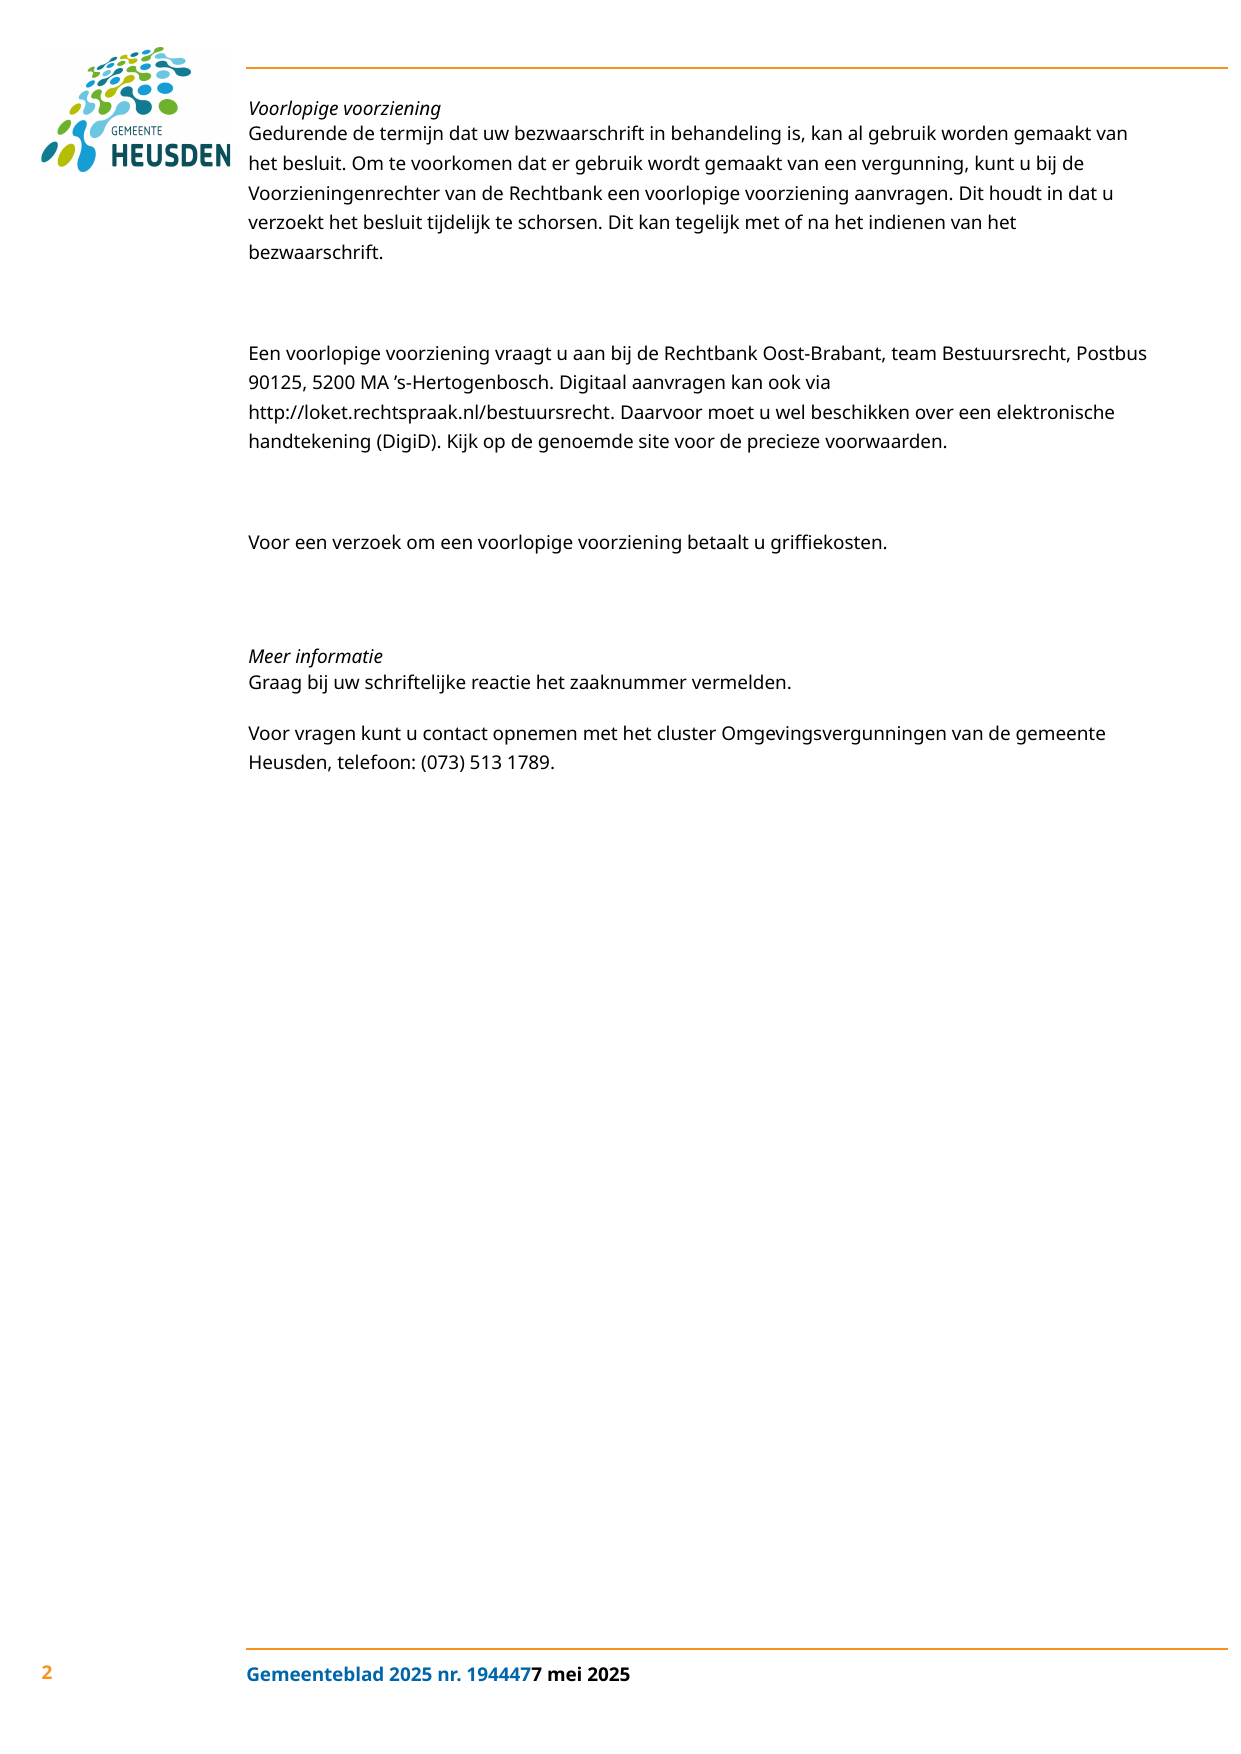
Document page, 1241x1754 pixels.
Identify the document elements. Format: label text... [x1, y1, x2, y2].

text Meer informatie [248, 644, 1152, 669]
text Graag bij uw schriftelijke reactie het zaaknummer vermelden. [248, 669, 1152, 695]
text Een voorlopige voorziening vraagt u aan bij de Rechtbank Oost-Brabant, team Bestuursrecht, Postbus 90125, 5200 MA ’s-Hertogenbosch. Digitaal aanvragen kan ook via http://loket.rechtspraak.nl/bestuursrecht. Daarvoor moet u wel beschikken over een elektronische handtekening (DigiD). Kijk op de genoemde site voor de precieze voorwaarden. [248, 340, 1152, 454]
text Voorlopige voorziening [248, 95, 1152, 121]
text Voor vragen kunt u contact opnemen met het cluster Omgevingsvergunningen van de gemeente Heusden, telefoon: (073) 513 1789. [248, 720, 1152, 775]
picture [41, 47, 231, 172]
text Gedurende de termijn dat uw bezwaarschrift in behandeling is, kan al gebruik worden gemaakt van het besluit. Om te voorkomen dat er gebruik wordt gemaakt van een vergunning, kunt u bij de Voorzieningenrechter van de Rechtbank een voorlopige voorziening aanvragen. Dit houdt in dat u verzoekt het besluit tijdelijk te schorsen. Dit kan tegelijk met of na het indienen van het bezwaarschrift. [248, 121, 1152, 264]
text Voor een verzoek om een voorlopige voorziening betaalt u griffiekosten. [248, 529, 1152, 555]
